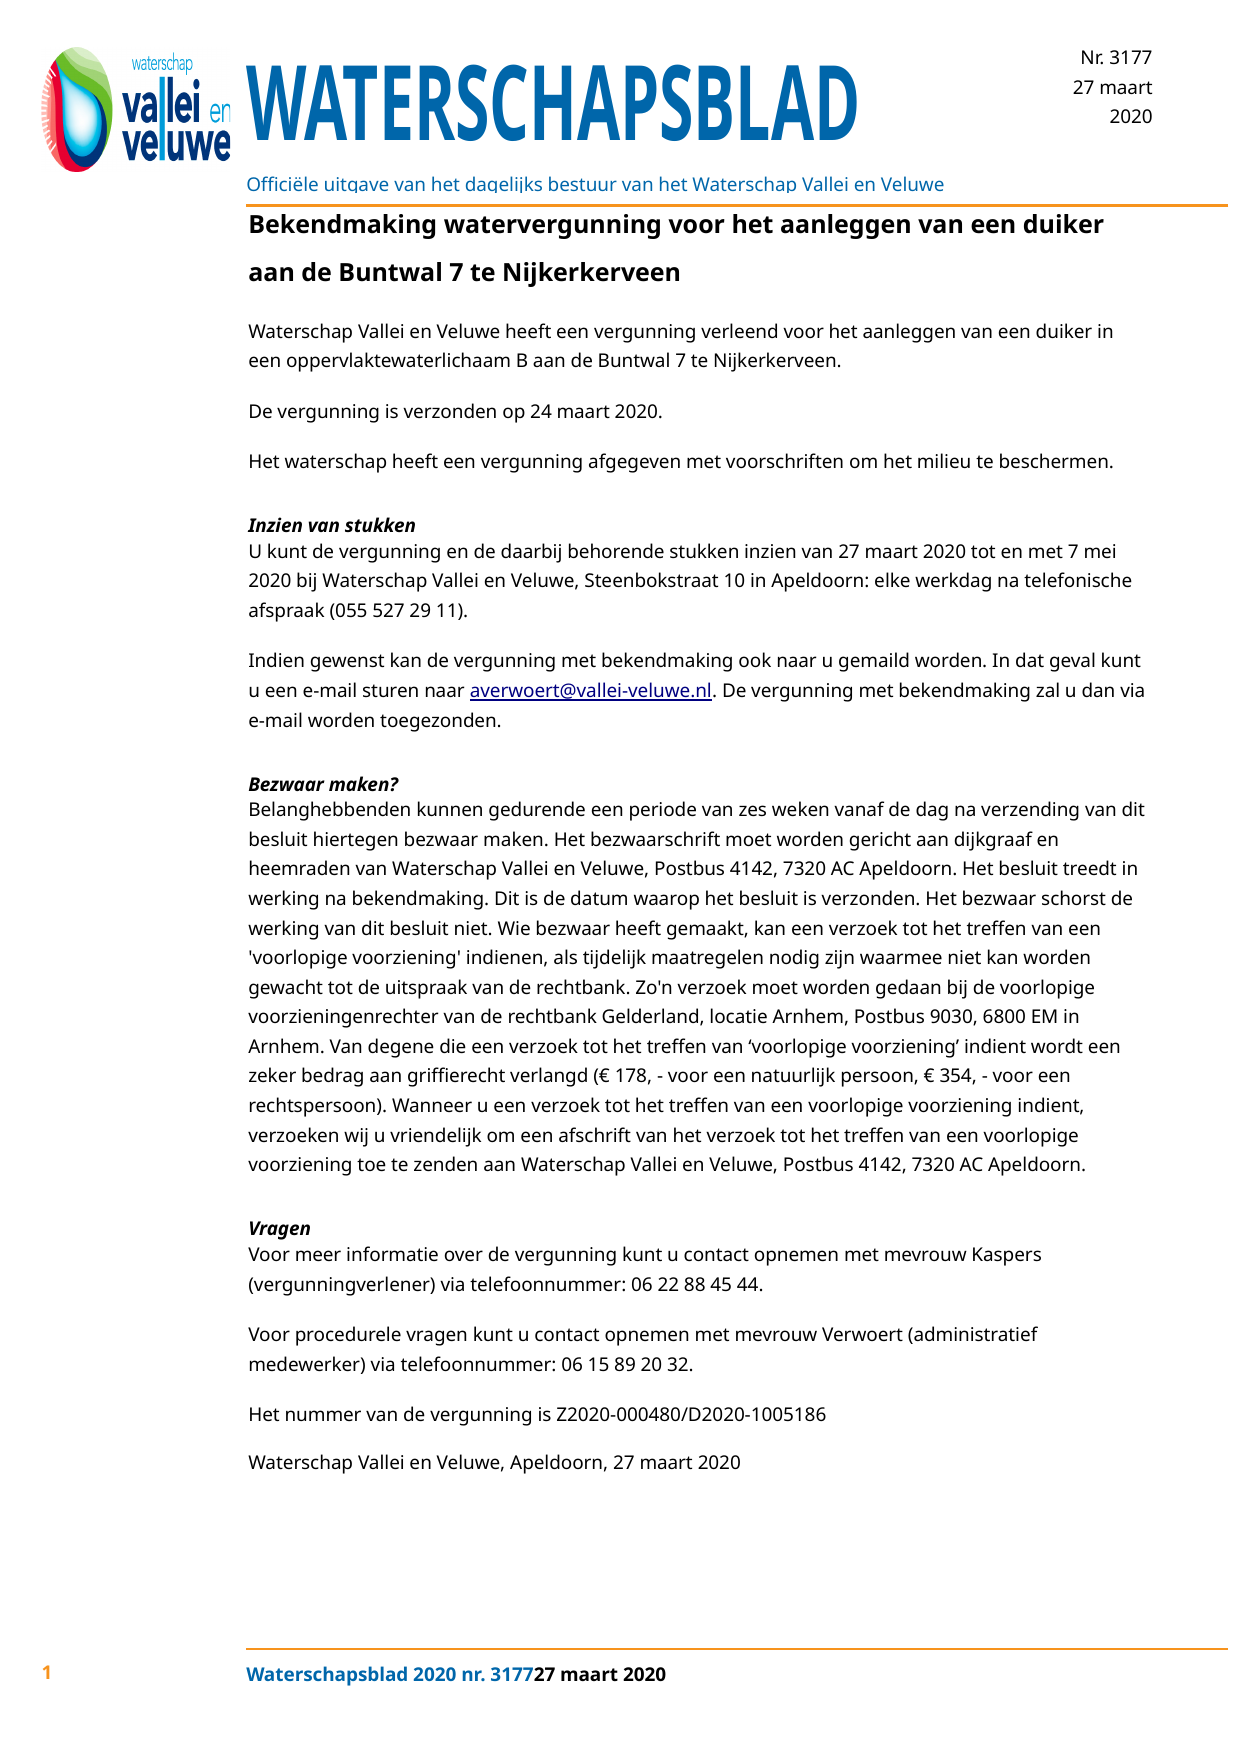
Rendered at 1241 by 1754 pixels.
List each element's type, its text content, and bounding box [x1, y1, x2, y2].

picture [41, 47, 231, 172]
text Het nummer van de vergunning is Z2020-000480/D2020-1005186 [248, 1401, 1152, 1427]
text Vragen [248, 1215, 1152, 1241]
text Het waterschap heeft een vergunning afgegeven met voorschriften om het milieu te beschermen. [248, 448, 1152, 474]
text De vergunning is verzonden op 24 maart 2020. [248, 398, 1152, 424]
text Indien gewenst kan de vergunning met bekendmaking ook naar u gemaild worden. In dat geval kunt u een e-mail sturen naar averwoert@vallei-veluwe.nl. De vergunning met bekendmaking zal u dan via e-mail worden toegezonden. [248, 648, 1152, 732]
text Voor procedurele vragen kunt u contact opnemen met mevrouw Verwoert (administratief medewerker) via telefoonnummer: 06 15 89 20 32. [248, 1321, 1152, 1376]
text Belanghebbenden kunnen gedurende een periode van zes weken vanaf de dag na verzending van dit besluit hiertegen bezwaar maken. Het bezwaarschrift moet worden gericht aan dijkgraaf en heemraden van Waterschap Vallei en Veluwe, Postbus 4142, 7320 AC Apeldoorn. Het besluit treedt in werking na bekendmaking. Dit is de datum waarop het besluit is verzonden. Het bezwaar schorst de werking van dit besluit niet. Wie bezwaar heeft gemaakt, kan een verzoek tot het treffen van een 'voorlopige voorziening' indienen, als tijdelijk maatregelen nodig zijn waarmee niet kan worden gewacht tot de uitspraak van de rechtbank. Zo'n verzoek moet worden gedaan bij de voorlopige voorzieningenrechter van de rechtbank Gelderland, locatie Arnhem, Postbus 9030, 6800 EM in Arnhem. Van degene die een verzoek tot het treffen van ‘voorlopige voorziening’ indient wordt een zeker bedrag aan griffierecht verlangd (€ 178, - voor een natuurlijk persoon, € 354, - voor een rechtspersoon). Wanneer u een verzoek tot het treffen van een voorlopige voorziening indient, verzoeken wij u vriendelijk om een afschrift van het verzoek tot het treffen van een voorlopige voorziening toe te zenden aan Waterschap Vallei en Veluwe, Postbus 4142, 7320 AC Apeldoorn. [248, 796, 1152, 1177]
text Bezwaar maken? [248, 771, 1152, 796]
text Inzien van stukken [248, 512, 1152, 538]
text Waterschap Vallei en Veluwe, Apeldoorn, 27 maart 2020 [248, 1449, 1152, 1475]
text Bekendmaking watervergunning voor het aanleggen van een duiker aan de Buntwal 7 te Nijkerkerveen [248, 207, 1152, 288]
text U kunt de vergunning en de daarbij behorende stukken inzien van 27 maart 2020 tot en met 7 mei 2020 bij Waterschap Vallei en Veluwe, Steenbokstraat 10 in Apeldoorn: elke werkdag na telefonische afspraak (055 527 29 11). [248, 538, 1152, 623]
text Waterschap Vallei en Veluwe heeft een vergunning verleend voor het aanleggen van een duiker in een oppervlaktewaterlichaam B aan de Buntwal 7 te Nijkerkerveen. [248, 318, 1152, 373]
text Voor meer informatie over de vergunning kunt u contact opnemen met mevrouw Kaspers (vergunningverlener) via telefoonnummer: 06 22 88 45 44. [248, 1241, 1152, 1296]
